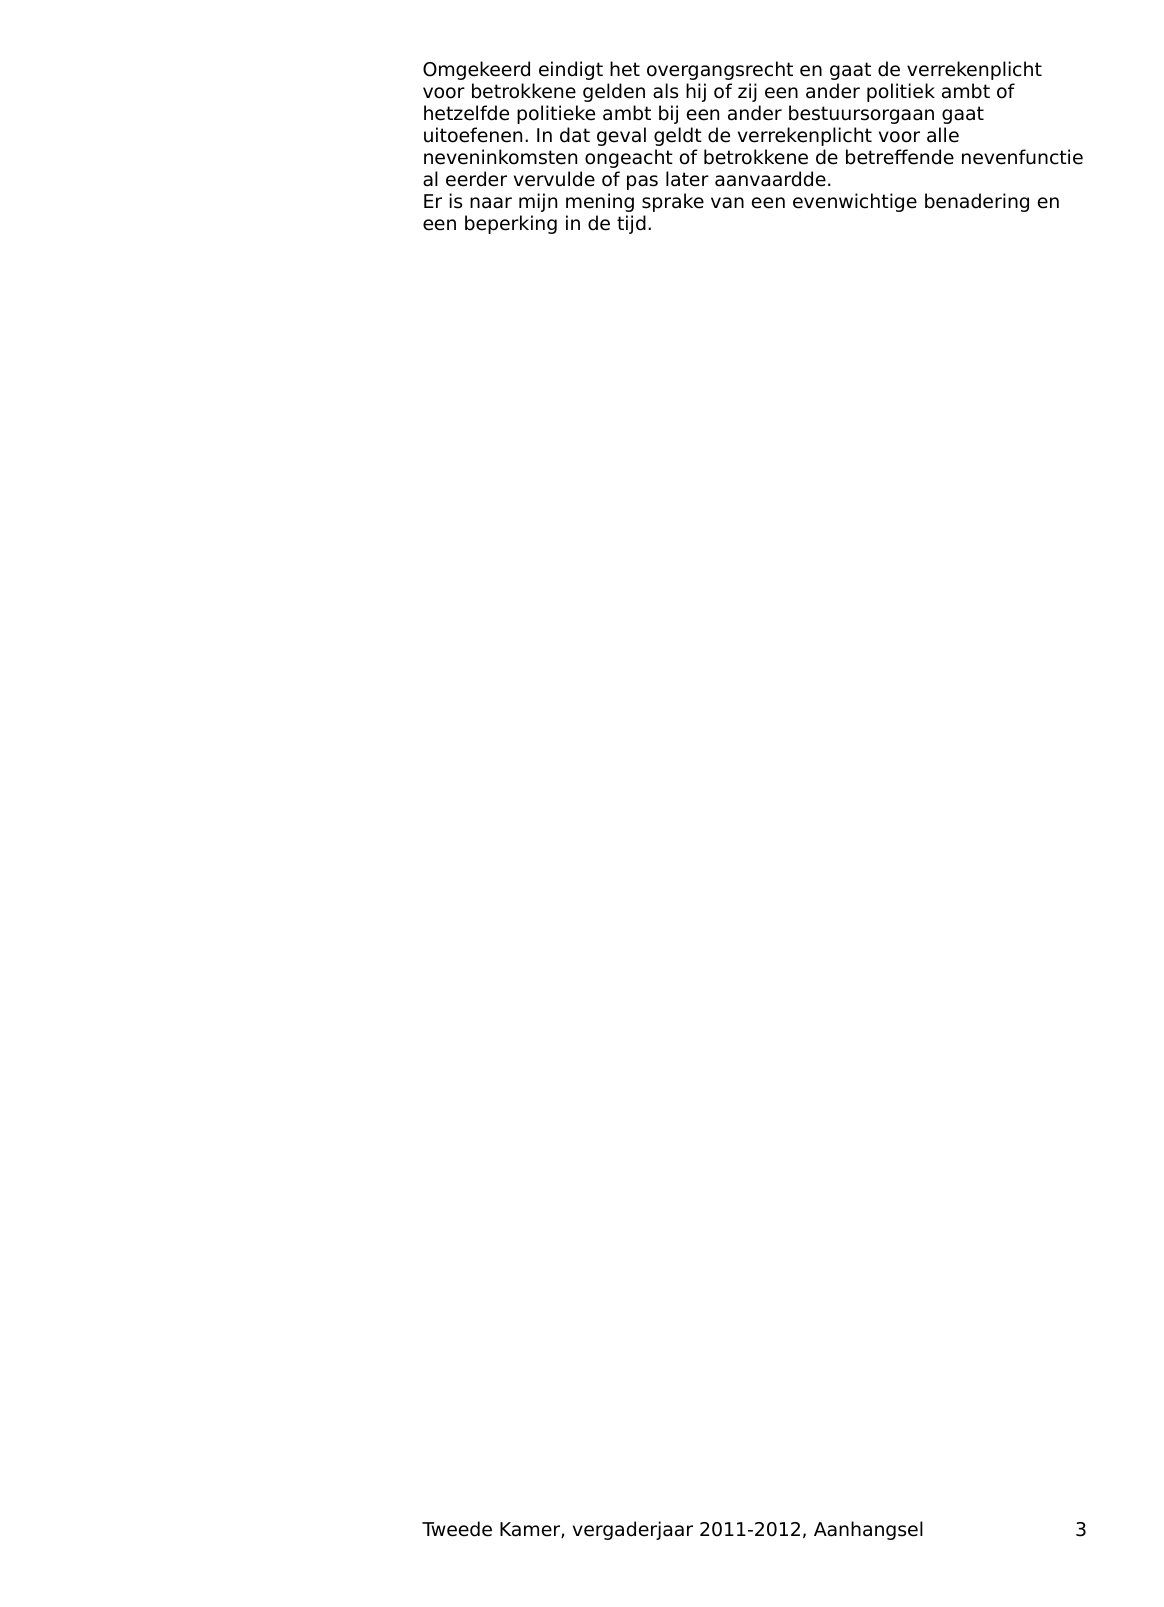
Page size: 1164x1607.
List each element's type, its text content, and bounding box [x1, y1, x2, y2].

text Er is naar mijn mening sprake van een evenwichtige benadering en een beperking in de tijd. [422, 191, 1087, 235]
text Omgekeerd eindigt het overgangsrecht en gaat de verrekenplicht voor betrokkene gelden als hij of zij een ander politiek ambt of hetzelfde politieke ambt bij een ander bestuursorgaan gaat uitoefenen. In dat geval geldt de verrekenplicht voor alle neveninkomsten ongeacht of betrokkene de betreffende nevenfunctie al eerder vervulde of pas later aanvaardde. [422, 59, 1087, 191]
